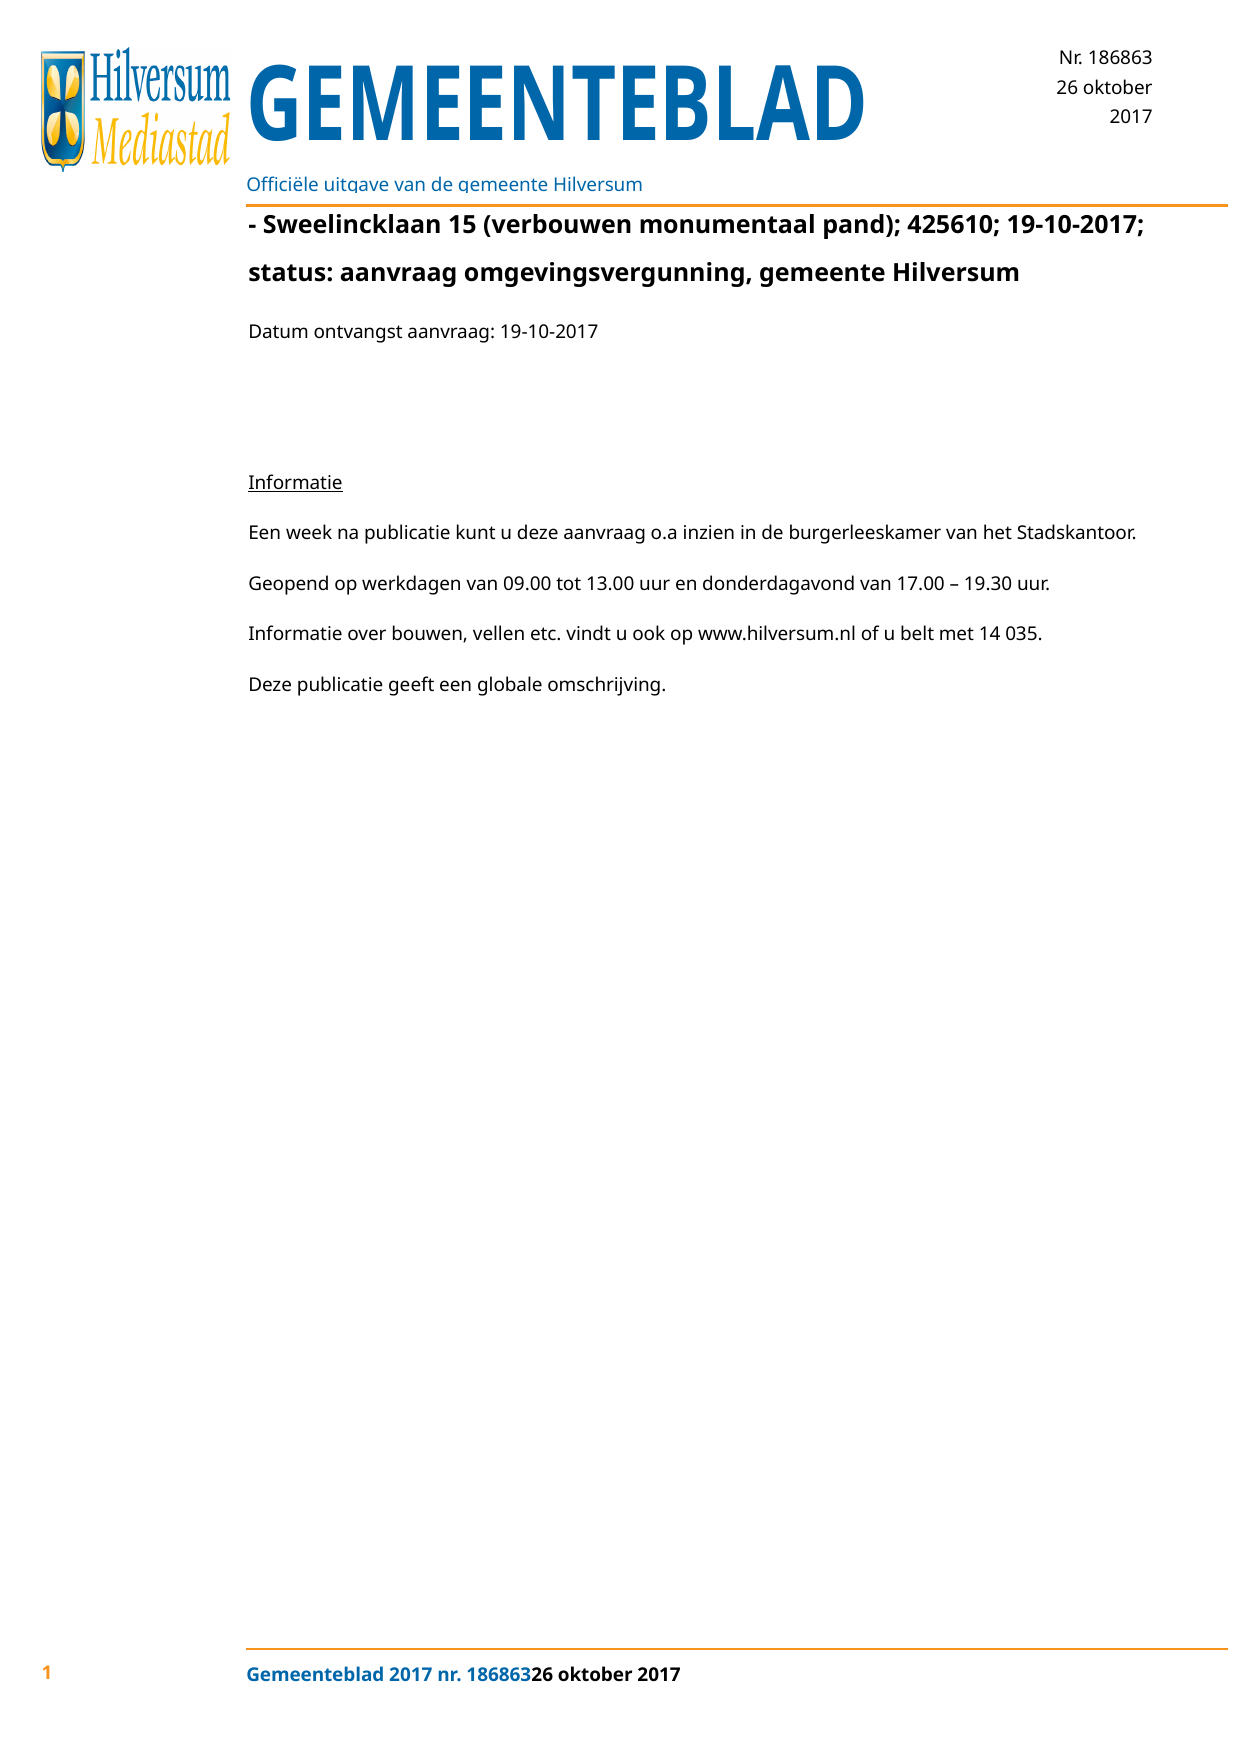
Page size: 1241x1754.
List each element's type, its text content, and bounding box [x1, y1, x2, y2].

text Geopend op werkdagen van 09.00 tot 13.00 uur en donderdagavond van 17.00 – 19.30 uur. [248, 570, 1152, 596]
text Informatie over bouwen, vellen etc. vindt u ook op www.hilversum.nl of u belt met 14 035. [248, 620, 1152, 646]
text Datum ontvangst aanvraag: 19-10-2017 [248, 318, 1152, 344]
picture [41, 47, 231, 172]
text Deze publicatie geeft een globale omschrijving. [248, 671, 1152, 697]
text Een week na publicatie kunt u deze aanvraag o.a inzien in de burgerleeskamer van het Stadskantoor. [248, 519, 1152, 545]
text - Sweelincklaan 15 (verbouwen monumentaal pand); 425610; 19-10-2017; status: aanvraag omgevingsvergunning, gemeente Hilversum [248, 207, 1152, 288]
text Informatie [248, 469, 1152, 495]
